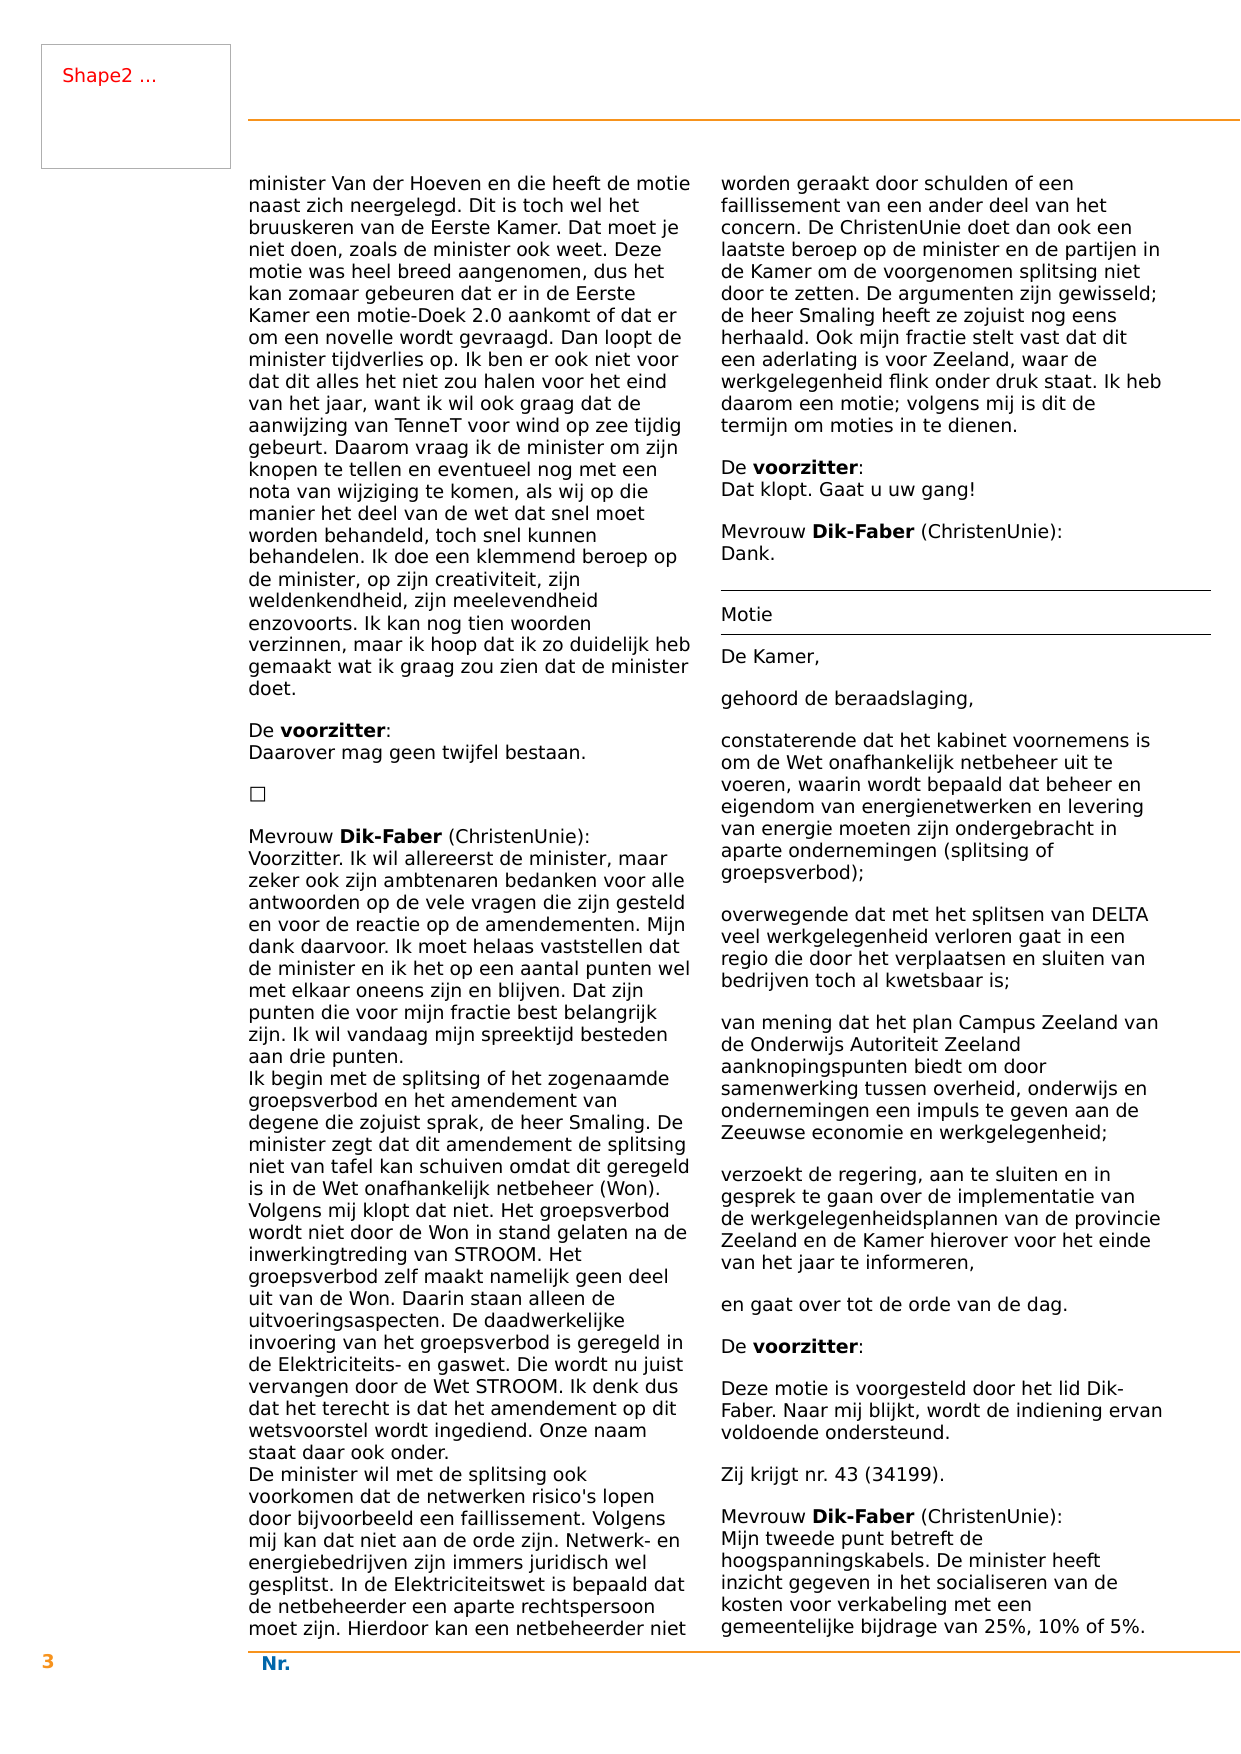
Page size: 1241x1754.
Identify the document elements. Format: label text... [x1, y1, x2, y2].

text constaterende dat het kabinet voornemens is om de Wet onafhankelijk netbeheer uit te voeren, waarin wordt bepaald dat beheer en eigendom van energienetwerken en levering van energie moeten zijn ondergebracht in aparte ondernemingen (splitsing of groepsverbod); [721, 730, 1163, 884]
text minister Van der Hoeven en die heeft de motie naast zich neergelegd. Dit is toch wel het bruuskeren van de Eerste Kamer. Dat moet je niet doen, zoals de minister ook weet. Deze motie was heel breed aangenomen, dus het kan zomaar gebeuren dat er in de Eerste Kamer een motie-Doek 2.0 aankomt of dat er om een novelle wordt gevraagd. Dan loopt de minister tijdverlies op. Ik ben er ook niet voor dat dit alles het niet zou halen voor het eind van het jaar, want ik wil ook graag dat de aanwijzing van TenneT voor wind op zee tijdig gebeurt. Daarom vraag ik de minister om zijn knopen te tellen en eventueel nog met een nota van wijziging te komen, als wij op die manier het deel van de wet dat snel moet worden behandeld, toch snel kunnen behandelen. Ik doe een klemmend beroep op de minister, op zijn creativiteit, zijn weldenkendheid, zijn meelevendheid enzovoorts. Ik kan nog tien woorden verzinnen, maar ik hoop dat ik zo duidelijk heb gemaakt wat ik graag zou zien dat de minister doet. [248, 173, 691, 700]
text Motie [721, 604, 1163, 626]
text Mevrouw Dik-Faber (ChristenUnie): [721, 1506, 1163, 1528]
text verzoekt de regering, aan te sluiten en in gesprek te gaan over de implementatie van de werkgelegenheidsplannen van de provincie Zeeland en de Kamer hierover voor het einde van het jaar te informeren, [721, 1164, 1163, 1274]
text van mening dat het plan Campus Zeeland van de Onderwijs Autoriteit Zeeland aanknopingspunten biedt om door samenwerking tussen overheid, onderwijs en ondernemingen een impuls te geven aan de Zeeuwse economie en werkgelegenheid; [721, 1012, 1163, 1144]
text Mevrouw Dik-Faber (ChristenUnie): [248, 826, 691, 848]
text De voorzitter: [248, 720, 691, 742]
text De voorzitter: [721, 457, 1163, 478]
text De voorzitter: [721, 1336, 1163, 1358]
text Mijn tweede punt betreft de hoogspanningskabels. De minister heeft inzicht gegeven in het socialiseren van de kosten voor verkabeling met een gemeentelijke bijdrage van 25%, 10% of 5%. [721, 1528, 1163, 1638]
text De minister wil met de splitsing ook voorkomen dat de netwerken risico's lopen door bijvoorbeeld een faillissement. Volgens mij kan dat niet aan de orde zijn. Netwerk- en energiebedrijven zijn immers juridisch wel gesplitst. In de Elektriciteitswet is bepaald dat de netbeheerder een aparte rechtspersoon moet zijn. Hierdoor kan een netbeheerder niet [248, 1464, 691, 1639]
text Ik begin met de splitsing of het zogenaamde groepsverbod en het amendement van degene die zojuist sprak, de heer Smaling. De minister zegt dat dit amendement de splitsing niet van tafel kan schuiven omdat dit geregeld is in de Wet onafhankelijk netbeheer (Won). Volgens mij klopt dat niet. Het groepsverbod wordt niet door de Won in stand gelaten na de inwerkingtreding van STROOM. Het groepsverbod zelf maakt namelijk geen deel uit van de Won. Daarin staan alleen de uitvoeringsaspecten. De daadwerkelijke invoering van het groepsverbod is geregeld in de Elektriciteits- en gaswet. Die wordt nu juist vervangen door de Wet STROOM. Ik denk dus dat het terecht is dat het amendement op dit wetsvoorstel wordt ingediend. Onze naam staat daar ook onder. [248, 1068, 691, 1464]
text Deze motie is voorgesteld door het lid Dik-Faber. Naar mij blijkt, wordt de indiening ervan voldoende ondersteund. [721, 1378, 1163, 1444]
text overwegende dat met het splitsen van DELTA veel werkgelegenheid verloren gaat in een regio die door het verplaatsen en sluiten van bedrijven toch al kwetsbaar is; [721, 904, 1163, 992]
text en gaat over tot de orde van de dag. [721, 1294, 1163, 1316]
text ⬜ [248, 784, 691, 806]
text Mevrouw Dik-Faber (ChristenUnie): [721, 521, 1163, 542]
text Voorzitter. Ik wil allereerst de minister, maar zeker ook zijn ambtenaren bedanken voor alle antwoorden op de vele vragen die zijn gesteld en voor de reactie op de amendementen. Mijn dank daarvoor. Ik moet helaas vaststellen dat de minister en ik het op een aantal punten wel met elkaar oneens zijn en blijven. Dat zijn punten die voor mijn fractie best belangrijk zijn. Ik wil vandaag mijn spreektijd besteden aan drie punten. [248, 848, 691, 1068]
text Dat klopt. Gaat u uw gang! [721, 478, 1163, 501]
text De Kamer, [721, 646, 1163, 668]
text worden geraakt door schulden of een faillissement van een ander deel van het concern. De ChristenUnie doet dan ook een laatste beroep op de minister en de partijen in de Kamer om de voorgenomen splitsing niet door te zetten. De argumenten zijn gewisseld; de heer Smaling heeft ze zojuist nog eens herhaald. Ook mijn fractie stelt vast dat dit een aderlating is voor Zeeland, waar de werkgelegenheid flink onder druk staat. Ik heb daarom een motie; volgens mij is dit de termijn om moties in te dienen. [721, 173, 1163, 437]
text gehoord de beraadslaging, [721, 688, 1163, 710]
text Zij krijgt nr. 43 (34199). [721, 1464, 1163, 1486]
text Daarover mag geen twijfel bestaan. [248, 742, 691, 764]
text Dank. [721, 542, 1163, 564]
